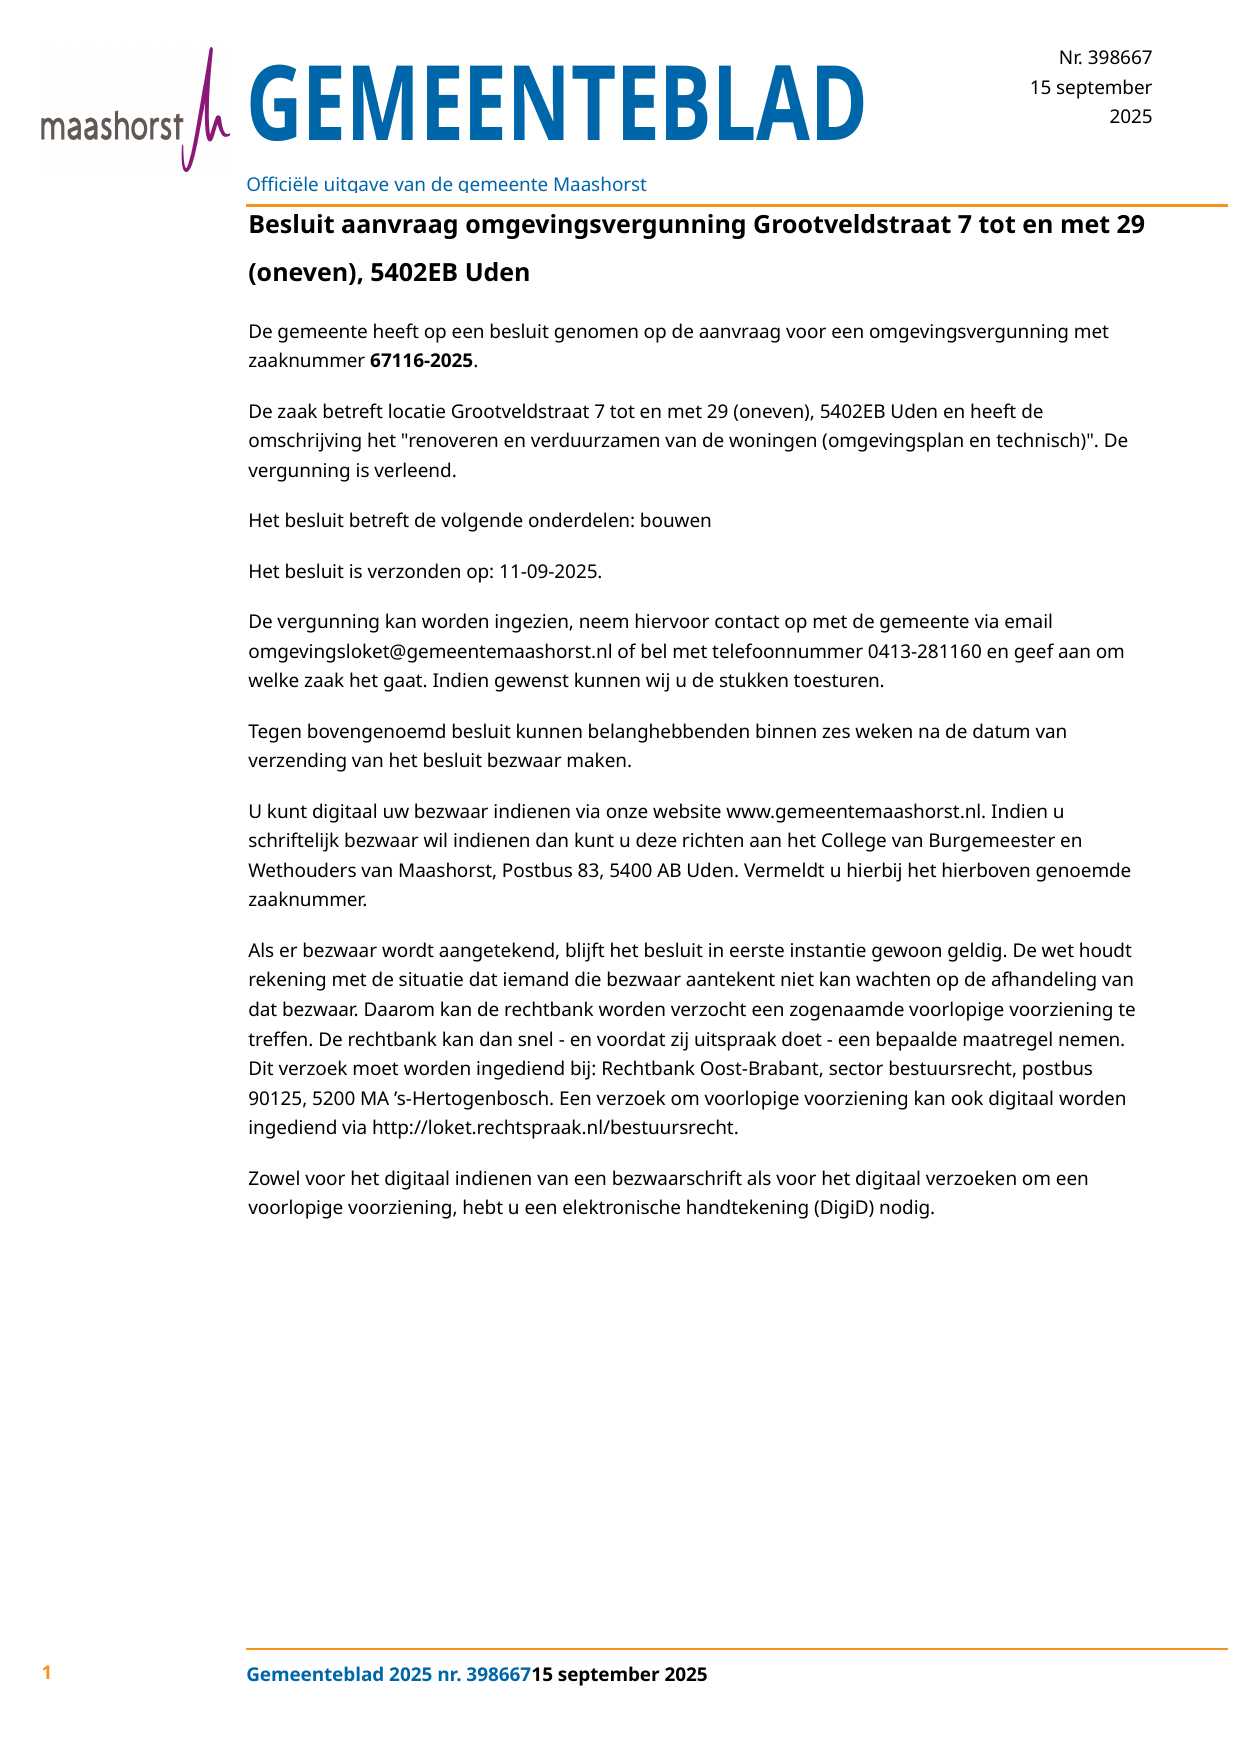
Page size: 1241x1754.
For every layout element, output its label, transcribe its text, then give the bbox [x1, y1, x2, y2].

picture [41, 47, 231, 172]
text Tegen bovengenoemd besluit kunnen belanghebbenden binnen zes weken na de datum van verzending van het besluit bezwaar maken. [248, 718, 1152, 773]
text Zowel voor het digitaal indienen van een bezwaarschrift als voor het digitaal verzoeken om een voorlopige voorziening, hebt u een elektronische handtekening (DigiD) nodig. [248, 1165, 1152, 1220]
text De vergunning kan worden ingezien, neem hiervoor contact op met de gemeente via email omgevingsloket@gemeentemaashorst.nl of bel met telefoonnummer 0413-281160 en geef aan om welke zaak het gaat. Indien gewenst kunnen wij u de stukken toesturen. [248, 608, 1152, 693]
text Besluit aanvraag omgevingsvergunning Grootveldstraat 7 tot en met 29 (oneven), 5402EB Uden [248, 207, 1152, 288]
text De gemeente heeft op een besluit genomen op de aanvraag voor een omgevingsvergunning met zaaknummer 67116-2025. [248, 318, 1152, 373]
text De zaak betreft locatie Grootveldstraat 7 tot en met 29 (oneven), 5402EB Uden en heeft de omschrijving het "renoveren en verduurzamen van de woningen (omgevingsplan en technisch)". De vergunning is verleend. [248, 398, 1152, 483]
text Het besluit is verzonden op: 11-09-2025. [248, 558, 1152, 584]
text Het besluit betreft de volgende onderdelen: bouwen [248, 507, 1152, 533]
text U kunt digitaal uw bezwaar indienen via onze website www.gemeentemaashorst.nl. Indien u schriftelijk bezwaar wil indienen dan kunt u deze richten aan het College van Burgemeester en Wethouders van Maashorst, Postbus 83, 5400 AB Uden. Vermeldt u hierbij het hierboven genoemde zaaknummer. [248, 798, 1152, 912]
text Als er bezwaar wordt aangetekend, blijft het besluit in eerste instantie gewoon geldig. De wet houdt rekening met de situatie dat iemand die bezwaar aantekent niet kan wachten op de afhandeling van dat bezwaar. Daarom kan de rechtbank worden verzocht een zogenaamde voorlopige voorziening te treffen. De rechtbank kan dan snel - en voordat zij uitspraak doet - een bepaalde maatregel nemen. Dit verzoek moet worden ingediend bij: Rechtbank Oost-Brabant, sector bestuursrecht, postbus 90125, 5200 MA ’s-Hertogenbosch. Een verzoek om voorlopige voorziening kan ook digitaal worden ingediend via http://loket.rechtspraak.nl/bestuursrecht. [248, 937, 1152, 1140]
